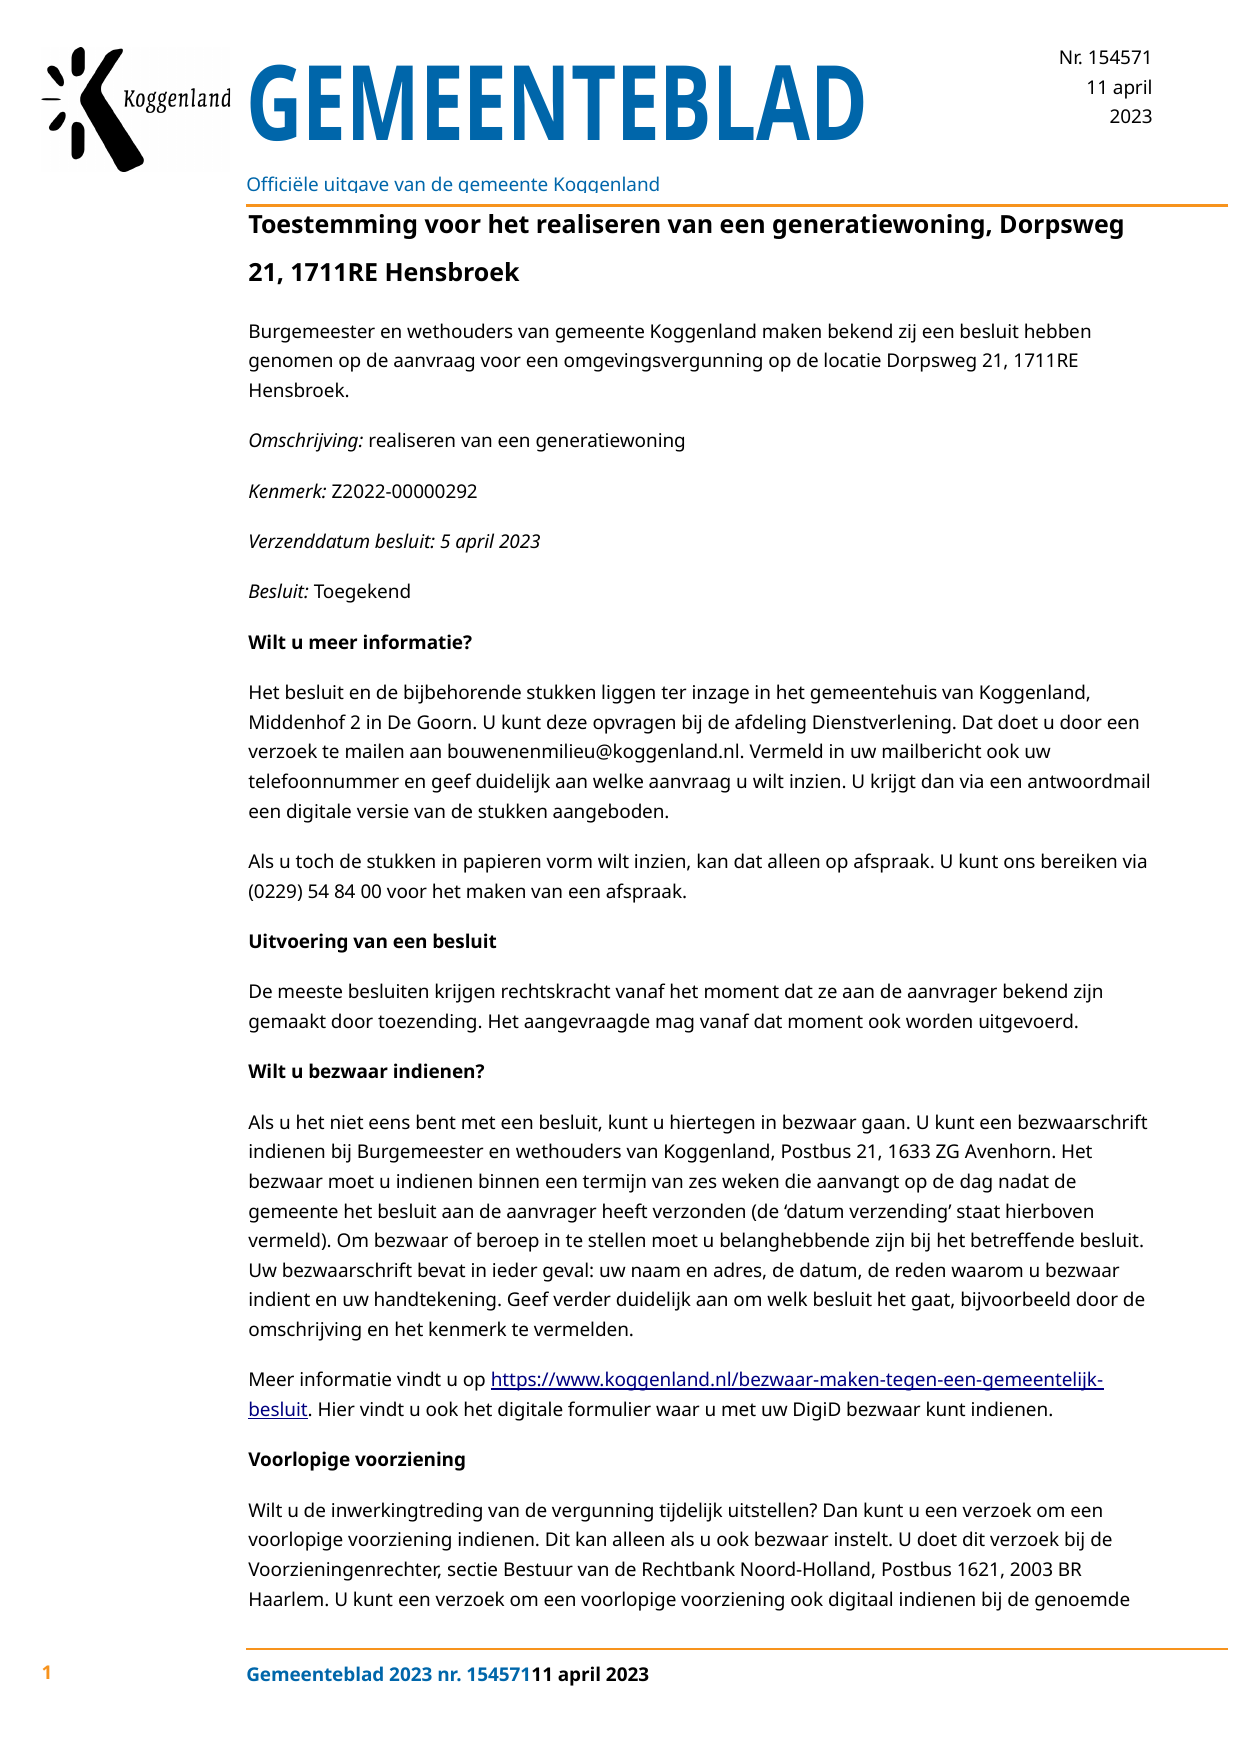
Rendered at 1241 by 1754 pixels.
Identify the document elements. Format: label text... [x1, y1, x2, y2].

text Besluit: Toegekend [248, 579, 1152, 604]
text Als u het niet eens bent met een besluit, kunt u hiertegen in bezwaar gaan. U kunt een bezwaarschrift indienen bij Burgemeester en wethouders van Koggenland, Postbus 21, 1633 ZG Avenhorn. Het bezwaar moet u indienen binnen een termijn van zes weken die aanvangt op de dag nadat de gemeente het besluit aan de aanvrager heeft verzonden (de ‘datum verzending’ staat hierboven vermeld). Om bezwaar of beroep in te stellen moet u belanghebbende zijn bij het betreffende besluit. Uw bezwaarschrift bevat in ieder geval: uw naam en adres, de datum, de reden waarom u bezwaar indient en uw handtekening. Geef verder duidelijk aan om welk besluit het gaat, bijvoorbeeld door de omschrijving en het kenmerk te vermelden. [248, 1109, 1152, 1342]
text Uitvoering van een besluit [248, 928, 1152, 954]
text Verzenddatum besluit: 5 april 2023 [248, 528, 1152, 554]
text Kenmerk: Z2022-00000292 [248, 478, 1152, 504]
text Wilt u bezwaar indienen? [248, 1059, 1152, 1084]
text Het besluit en de bijbehorende stukken liggen ter inzage in het gemeentehuis van Koggenland, Middenhof 2 in De Goorn. U kunt deze opvragen bij de afdeling Dienstverlening. Dat doet u door een verzoek te mailen aan bouwenenmilieu@koggenland.nl. Vermeld in uw mailbericht ook uw telefoonnummer en geef duidelijk aan welke aanvraag u wilt inzien. U krijgt dan via een antwoordmail een digitale versie van de stukken aangeboden. [248, 679, 1152, 824]
text Omschrijving: realiseren van een generatiewoning [248, 427, 1152, 453]
text Als u toch de stukken in papieren vorm wilt inzien, kan dat alleen op afspraak. U kunt ons bereiken via (0229) 54 84 00 voor het maken van een afspraak. [248, 848, 1152, 904]
text Meer informatie vindt u op https://www.koggenland.nl/bezwaar-maken-tegen-een-gemeentelijk-besluit. Hier vindt u ook het digitale formulier waar u met uw DigiD bezwaar kunt indienen. [248, 1367, 1152, 1422]
picture [41, 47, 231, 172]
text Wilt u de inwerkingtreding van de vergunning tijdelijk uitstellen? Dan kunt u een verzoek om een voorlopige voorziening indienen. Dit kan alleen als u ook bezwaar instelt. U doet dit verzoek bij de Voorzieningenrechter, sectie Bestuur van de Rechtbank Noord-Holland, Postbus 1621, 2003 BR Haarlem. U kunt een verzoek om een voorlopige voorziening ook digitaal indienen bij de genoemde [248, 1497, 1152, 1612]
text Voorlopige voorziening [248, 1447, 1152, 1472]
text De meeste besluiten krijgen rechtskracht vanaf het moment dat ze aan de aanvrager bekend zijn gemaakt door toezending. Het aangevraagde mag vanaf dat moment ook worden uitgevoerd. [248, 979, 1152, 1034]
text Burgemeester en wethouders van gemeente Koggenland maken bekend zij een besluit hebben genomen op de aanvraag voor een omgevingsvergunning op de locatie Dorpsweg 21, 1711RE Hensbroek. [248, 318, 1152, 403]
text Toestemming voor het realiseren van een generatiewoning, Dorpsweg 21, 1711RE Hensbroek [248, 207, 1152, 288]
text Wilt u meer informatie? [248, 629, 1152, 655]
